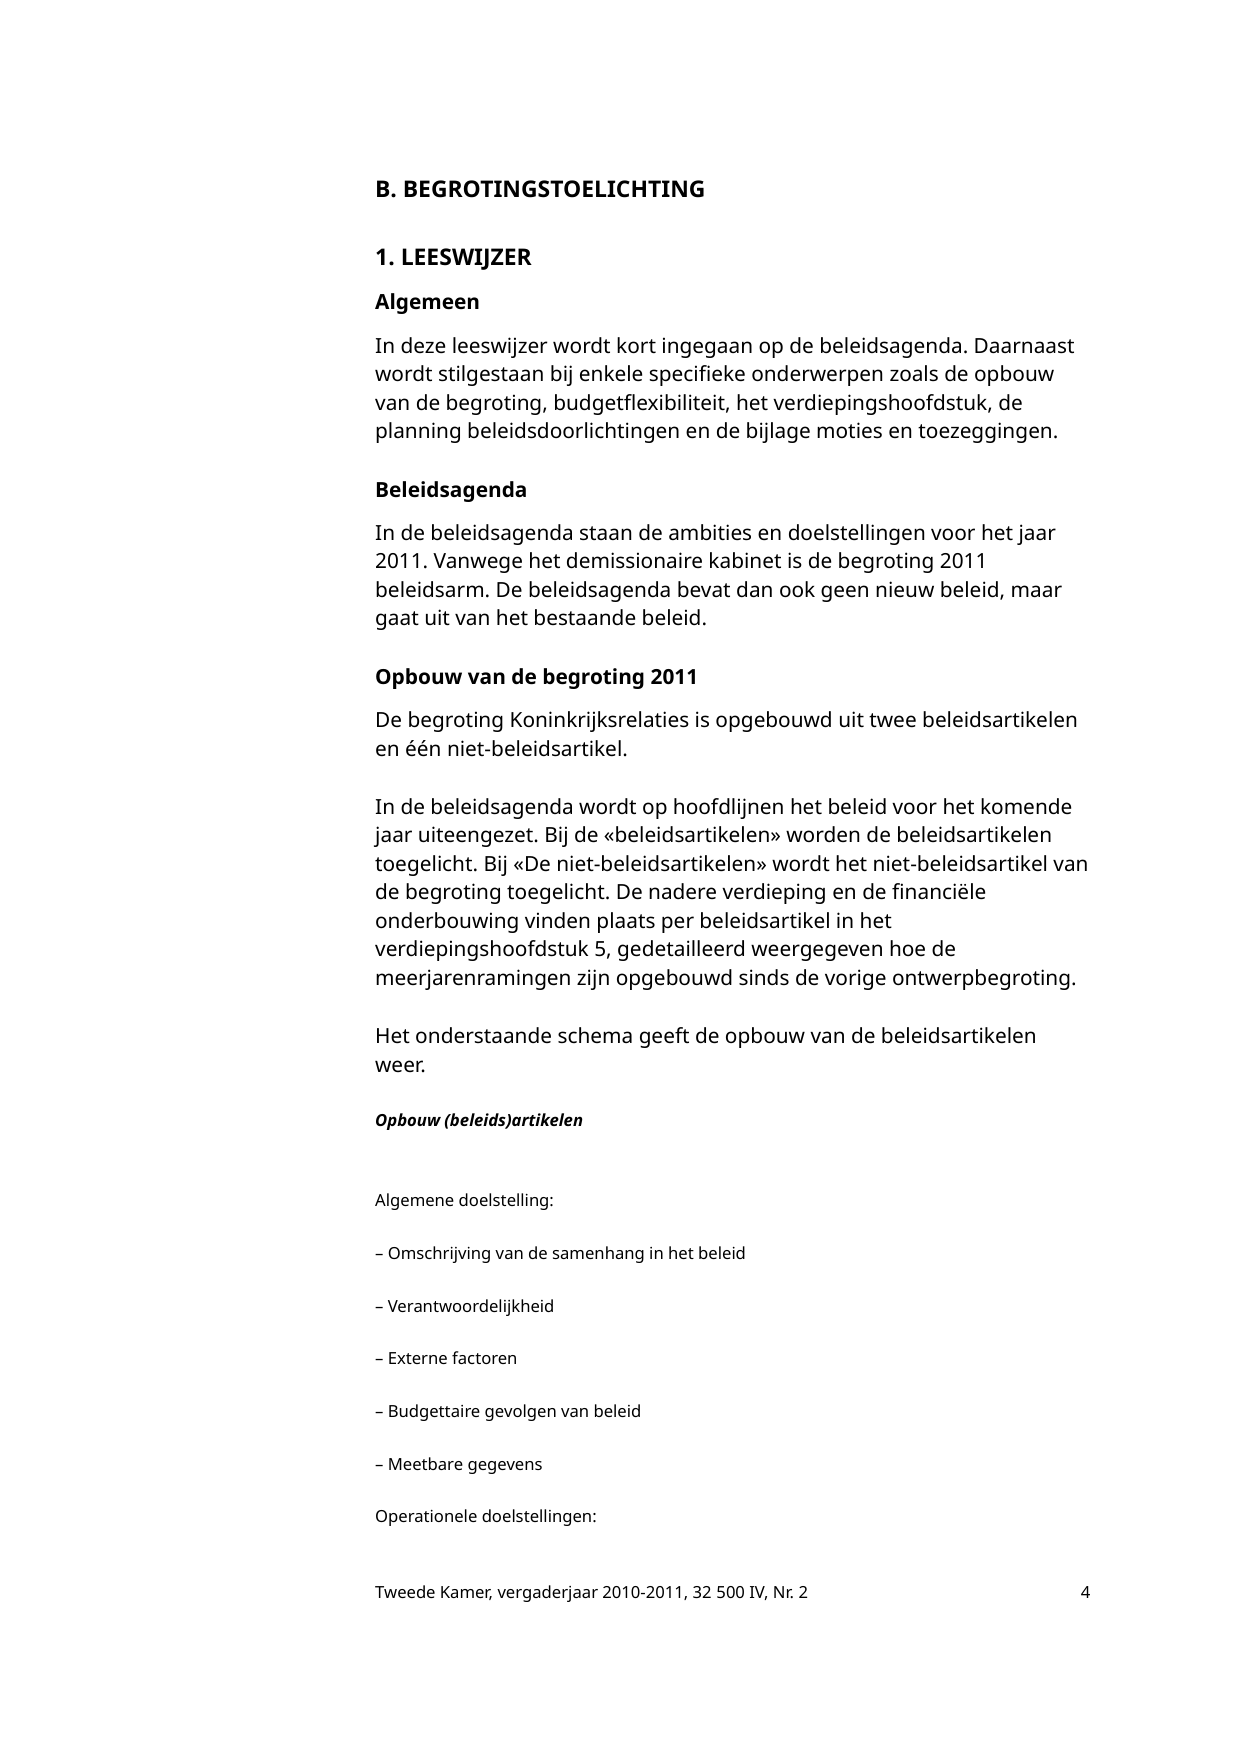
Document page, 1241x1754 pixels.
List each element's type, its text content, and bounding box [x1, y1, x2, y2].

text Beleidsagenda [375, 475, 1090, 503]
text In de beleidsagenda staan de ambities en doelstellingen voor het jaar 2011. Vanwege het demissionaire kabinet is de begroting 2011 beleidsarm. De beleidsagenda bevat dan ook geen nieuw beleid, maar gaat uit van het bestaande beleid. [375, 518, 1090, 632]
table_header Algemene doelstelling: [375, 1189, 1090, 1241]
table_cell – Omschrijving van de samenhang in het beleid [375, 1241, 1090, 1294]
table_cell – Externe factoren [375, 1347, 1090, 1399]
text Het onderstaande schema geeft de opbouw van de beleidsartikelen weer. [375, 1021, 1090, 1078]
table_cell – Meetbare gegevens [375, 1452, 1090, 1505]
table_cell Operationele doelstellingen: [375, 1505, 1090, 1558]
text In deze leeswijzer wordt kort ingegaan op de beleidsagenda. Daarnaast wordt stilgestaan bij enkele specifieke onderwerpen zoals de opbouw van de begroting, budgetflexibiliteit, het verdiepingshoofdstuk, de planning beleidsdoorlichtingen en de bijlage moties en toezeggingen. [375, 331, 1090, 445]
text Opbouw van de begroting 2011 [375, 662, 1090, 690]
text Algemeen [375, 287, 1090, 316]
subtitle B. BEGROTINGSTOELICHTING [375, 172, 1090, 204]
table_cell – Verantwoordelijkheid [375, 1294, 1090, 1347]
text In de beleidsagenda wordt op hoofdlijnen het beleid voor het komende jaar uiteengezet. Bij de «beleidsartikelen» worden de beleidsartikelen toegelicht. Bij «De niet-beleidsartikelen» wordt het niet-beleidsartikel van de begroting toegelicht. De nadere verdieping en de financiële onderbouwing vinden plaats per beleidsartikel in het verdiepingshoofdstuk 5, gedetailleerd weergegeven hoe de meerjarenramingen zijn opgebouwd sinds de vorige ontwerpbegroting. [375, 792, 1090, 991]
text Opbouw (beleids)artikelen [375, 1108, 1090, 1131]
subtitle 1. LEESWIJZER [375, 241, 1090, 272]
table_cell – Budgettaire gevolgen van beleid [375, 1400, 1090, 1452]
text De begroting Koninkrijksrelaties is opgebouwd uit twee beleidsartikelen en één niet-beleidsartikel. [375, 705, 1090, 762]
